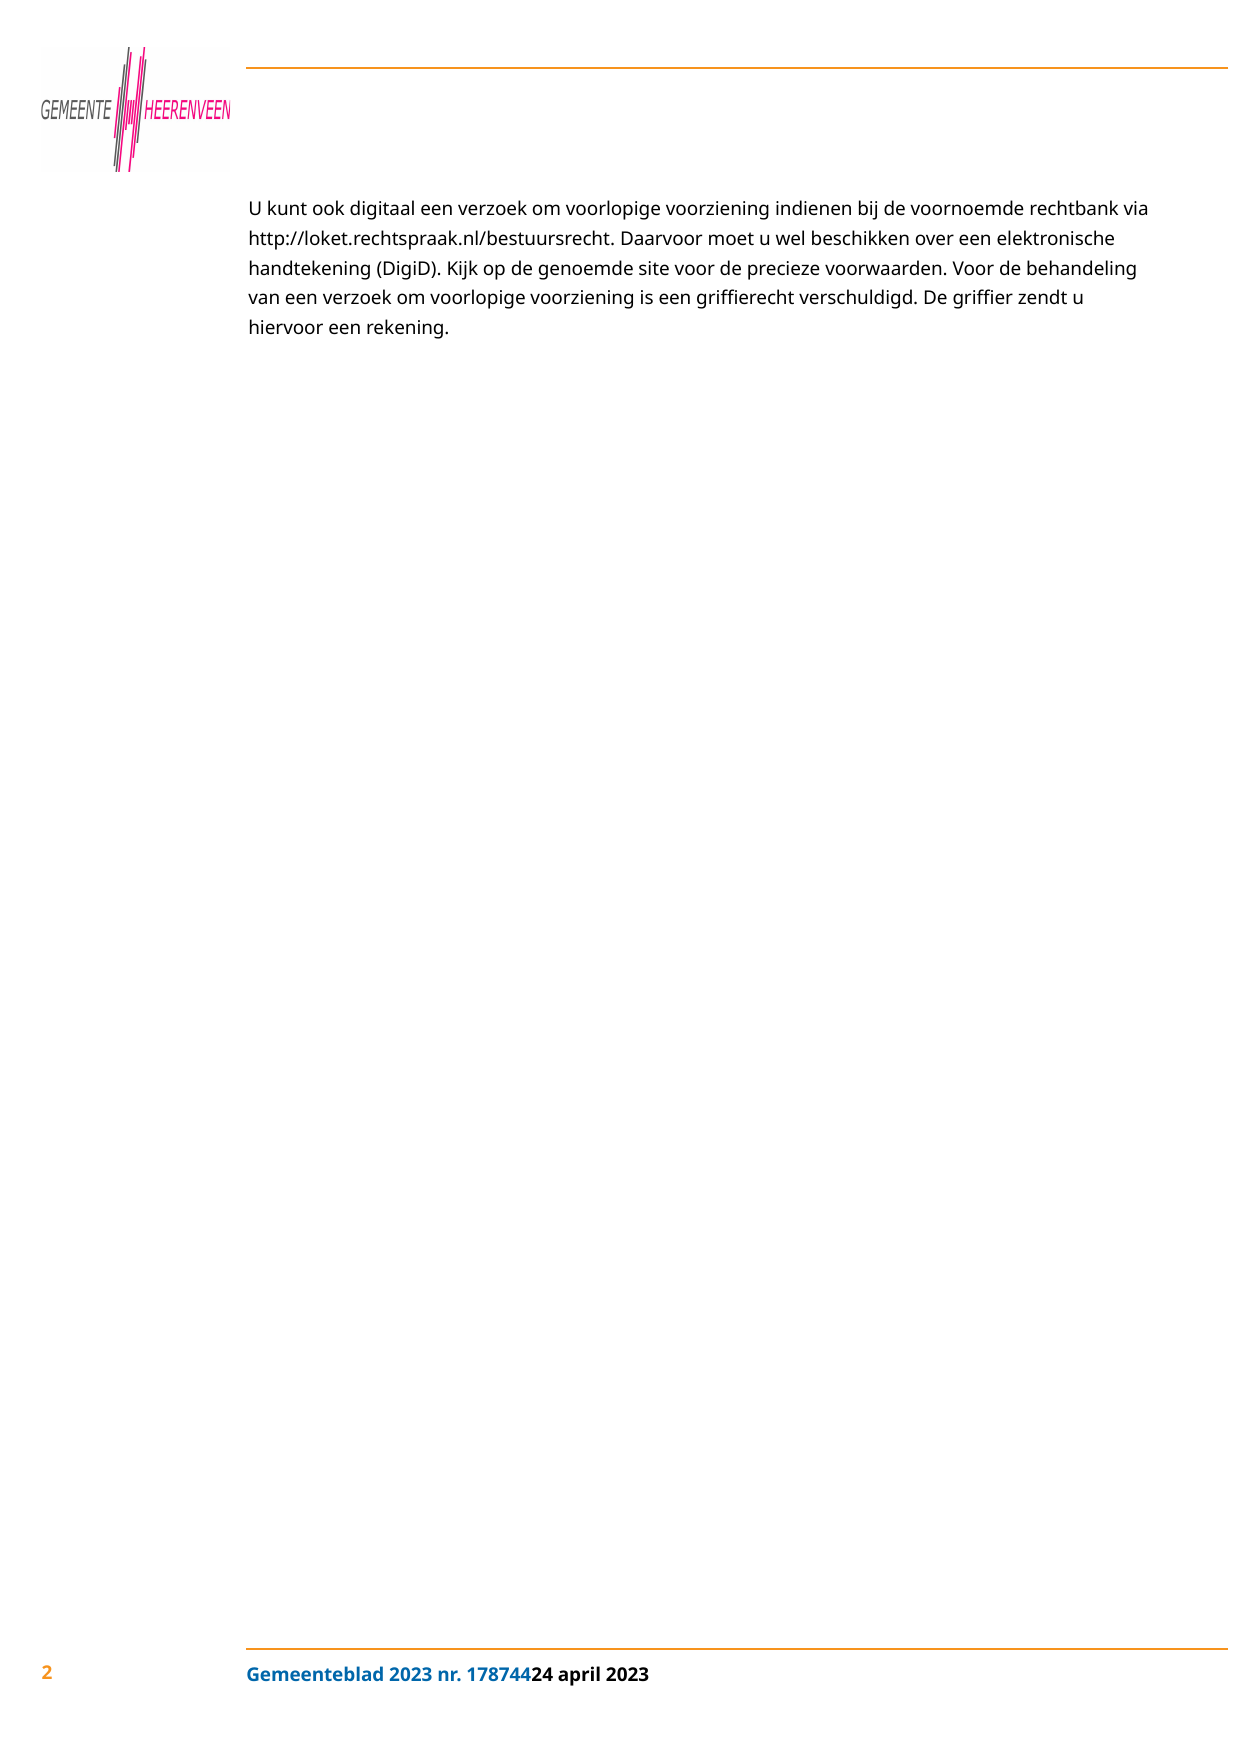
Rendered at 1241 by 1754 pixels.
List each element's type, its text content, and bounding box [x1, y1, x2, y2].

text U kunt ook digitaal een verzoek om voorlopige voorziening indienen bij de voornoemde rechtbank via http://loket.rechtspraak.nl/bestuursrecht. Daarvoor moet u wel beschikken over een elektronische handtekening (DigiD). Kijk op de genoemde site voor de precieze voorwaarden. Voor de behandeling van een verzoek om voorlopige voorziening is een griffierecht verschuldigd. De griffier zendt u hiervoor een rekening. [248, 196, 1152, 340]
picture [41, 47, 231, 172]
